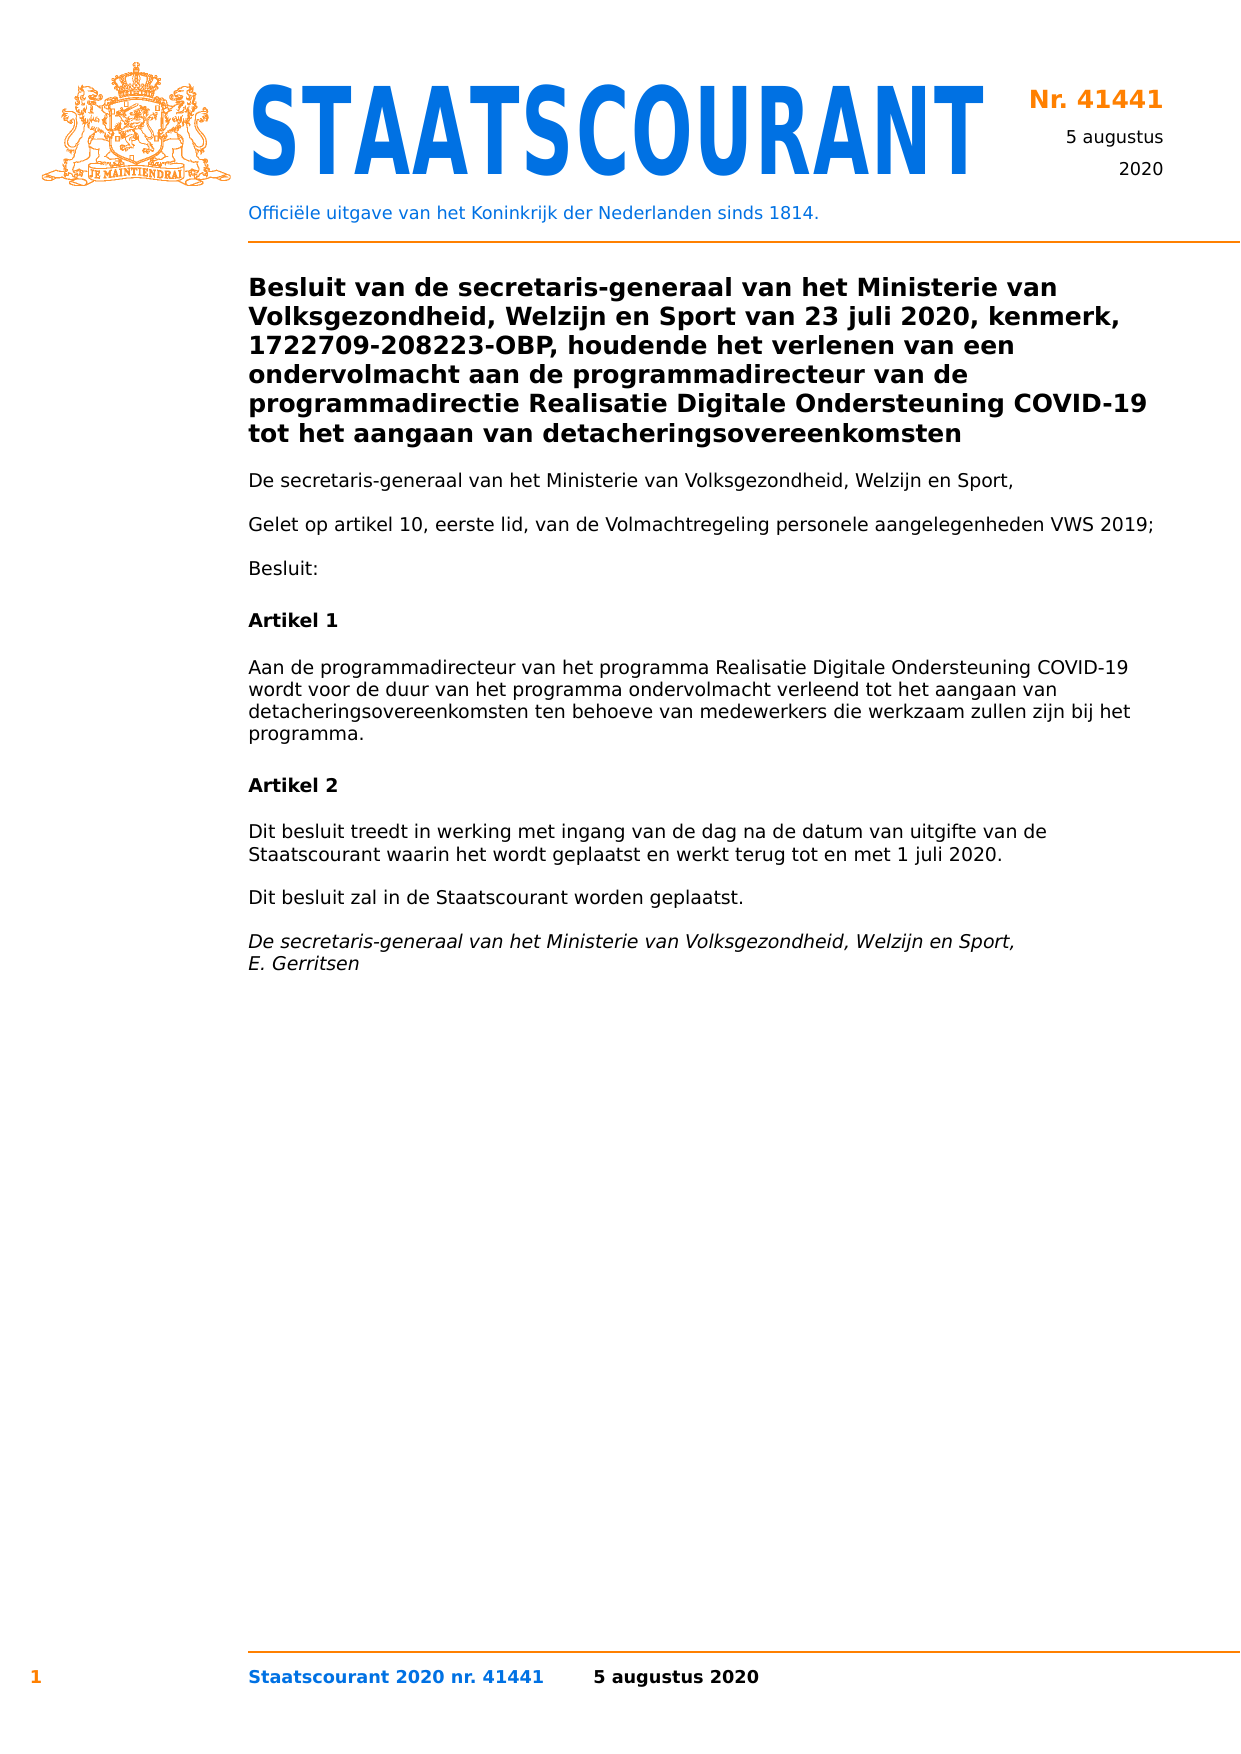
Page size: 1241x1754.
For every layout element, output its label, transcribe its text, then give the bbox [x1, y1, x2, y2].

picture [41, 62, 231, 186]
subtitle Artikel 1 [248, 609, 1163, 632]
subtitle Artikel 2 [248, 774, 1163, 796]
table_cell 5 augustus [998, 121, 1240, 153]
text Gelet op artikel 10, eerste lid, van de Volmachtregeling personele aangelegenheden VWS 2019; [248, 514, 1163, 536]
table_cell Officiële uitgave van het Koninkrijk der Nederlanden sinds 1814. [248, 203, 1240, 241]
text Dit besluit treedt in werking met ingang van de dag na de datum van uitgifte van de Staatscourant waarin het wordt geplaatst en werkt terug tot en met 1 juli 2020. [248, 821, 1163, 865]
table_cell 2020 [998, 153, 1240, 203]
table_header Nr. 41441 [998, 62, 1240, 121]
text Besluit: [248, 558, 1163, 579]
text Aan de programmadirecteur van het programma Realisatie Digitale Ondersteuning COVID-19 wordt voor de duur van het programma ondervolmacht verleend tot het aangaan van detacheringsovereenkomsten ten behoeve van medewerkers die werkzaam zullen zijn bij het programma. [248, 657, 1163, 744]
text De secretaris-generaal van het Ministerie van Volksgezondheid, Welzijn en Sport, E. Gerritsen [248, 931, 1163, 975]
table_header [25, 62, 248, 241]
subtitle Besluit van de secretaris-generaal van het Ministerie van Volksgezondheid, Welzijn en Sport van 23 juli 2020, kenmerk, 1722709-208223-OBP, houdende het verlenen van een ondervolmacht aan de programmadirecteur van de programmadirectie Realisatie Digitale Ondersteuning COVID-19 tot het aangaan van detacheringsovereenkomsten [248, 273, 1163, 448]
text De secretaris-generaal van het Ministerie van Volksgezondheid, Welzijn en Sport, [248, 470, 1163, 492]
text Dit besluit zal in de Staatscourant worden geplaatst. [248, 887, 1163, 909]
table_header STAATSCOURANT [248, 62, 998, 203]
